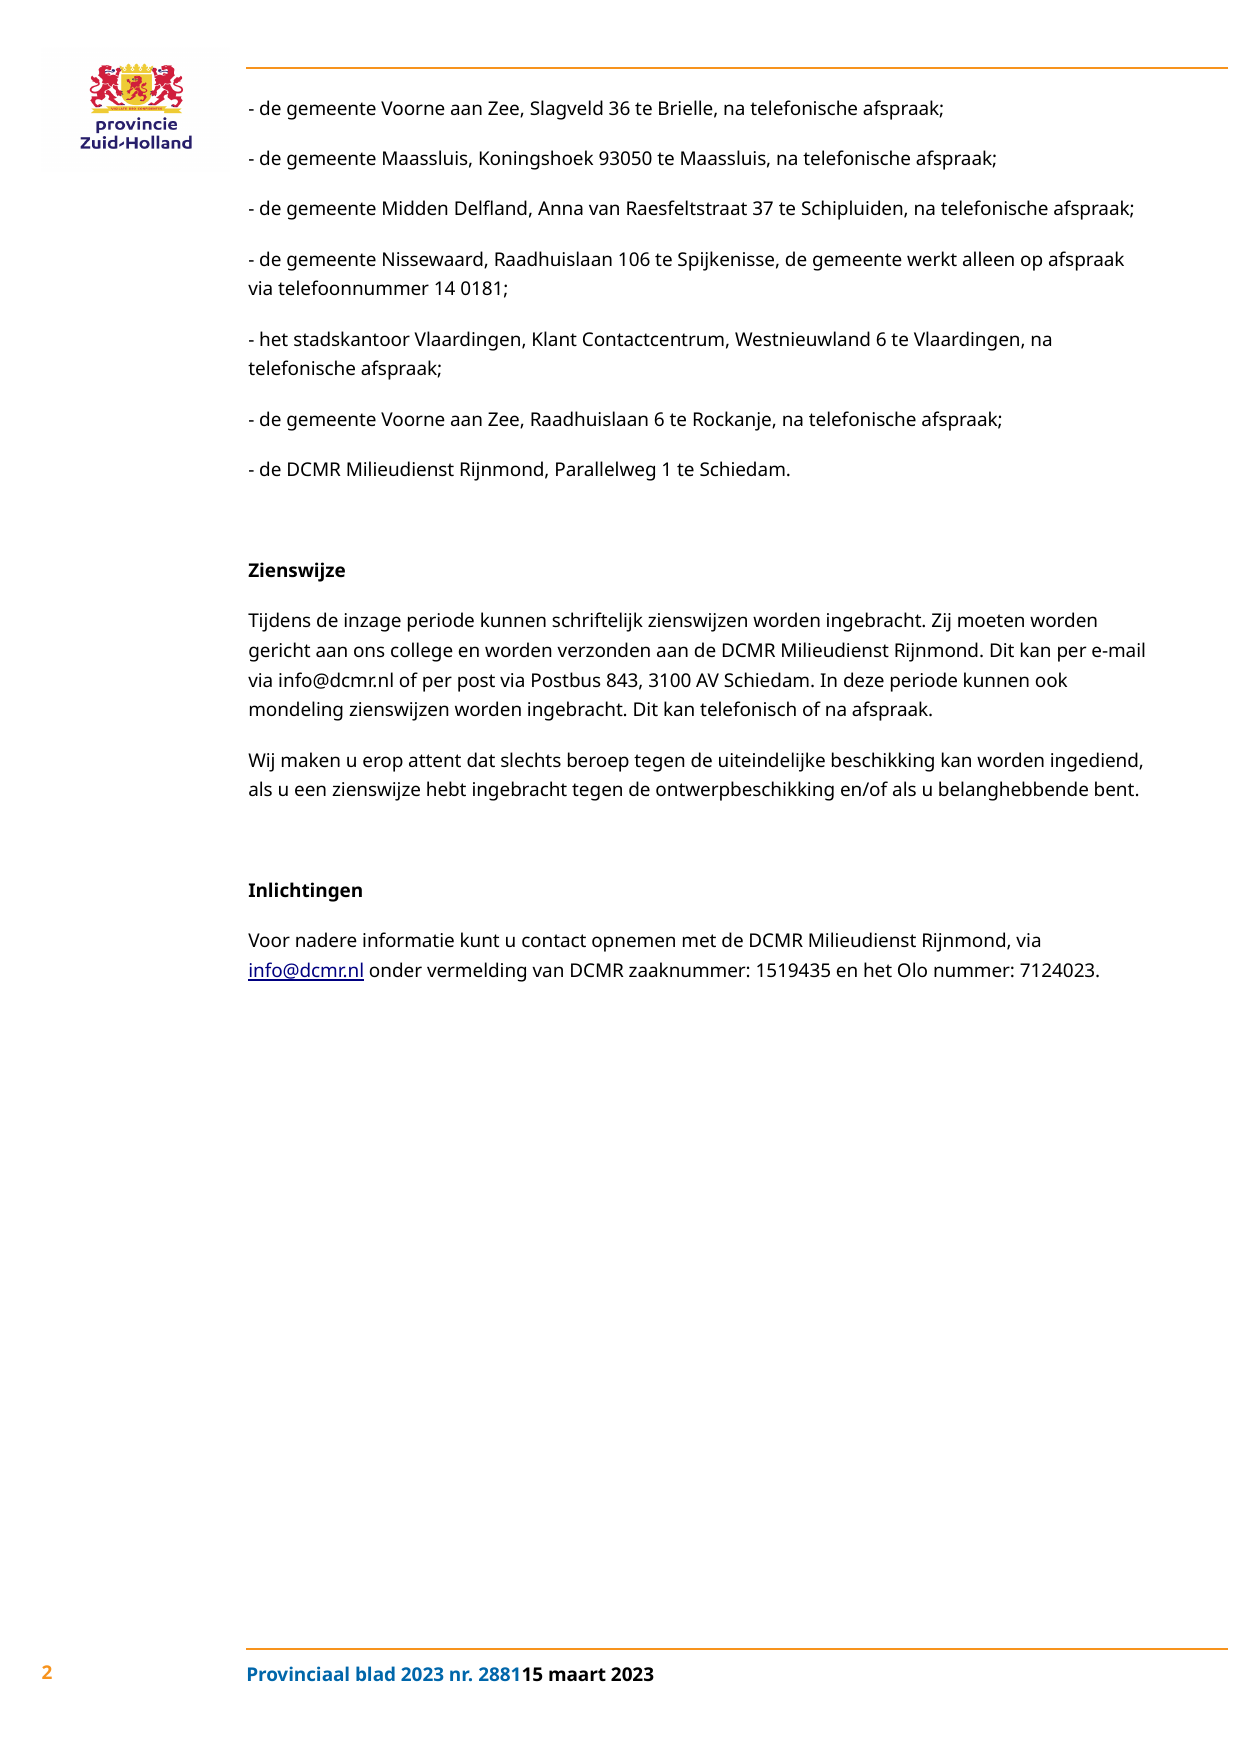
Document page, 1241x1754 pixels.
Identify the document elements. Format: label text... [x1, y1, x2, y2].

text - het stadskantoor Vlaardingen, Klant Contactcentrum, Westnieuwland 6 te Vlaardingen, na telefonische afspraak; [248, 326, 1152, 381]
text - de gemeente Voorne aan Zee, Raadhuislaan 6 te Rockanje, na telefonische afspraak; [248, 406, 1152, 432]
text Voor nadere informatie kunt u contact opnemen met de DCMR Milieudienst Rijnmond, via info@dcmr.nl onder vermelding van DCMR zaaknummer: 1519435 en het Olo nummer: 7124023. [248, 928, 1152, 983]
text Zienswijze [248, 557, 1152, 583]
text Inlichtingen [248, 877, 1152, 903]
text - de gemeente Midden Delfland, Anna van Raesfeltstraat 37 te Schipluiden, na telefonische afspraak; [248, 196, 1152, 221]
picture [41, 47, 231, 172]
text - de DCMR Milieudienst Rijnmond, Parallelweg 1 te Schiedam. [248, 456, 1152, 482]
text - de gemeente Nissewaard, Raadhuislaan 106 te Spijkenisse, de gemeente werkt alleen op afspraak via telefoonnummer 14 0181; [248, 246, 1152, 301]
text - de gemeente Voorne aan Zee, Slagveld 36 te Brielle, na telefonische afspraak; [248, 95, 1152, 121]
text Wij maken u erop attent dat slechts beroep tegen de uiteindelijke beschikking kan worden ingediend, als u een zienswijze hebt ingebracht tegen de ontwerpbeschikking en/of als u belanghebbende bent. [248, 747, 1152, 802]
text - de gemeente Maassluis, Koningshoek 93050 te Maassluis, na telefonische afspraak; [248, 145, 1152, 171]
text Tijdens de inzage periode kunnen schriftelijk zienswijzen worden ingebracht. Zij moeten worden gericht aan ons college en worden verzonden aan de DCMR Milieudienst Rijnmond. Dit kan per e-mail via info@dcmr.nl of per post via Postbus 843, 3100 AV Schiedam. In deze periode kunnen ook mondeling zienswijzen worden ingebracht. Dit kan telefonisch of na afspraak. [248, 608, 1152, 722]
